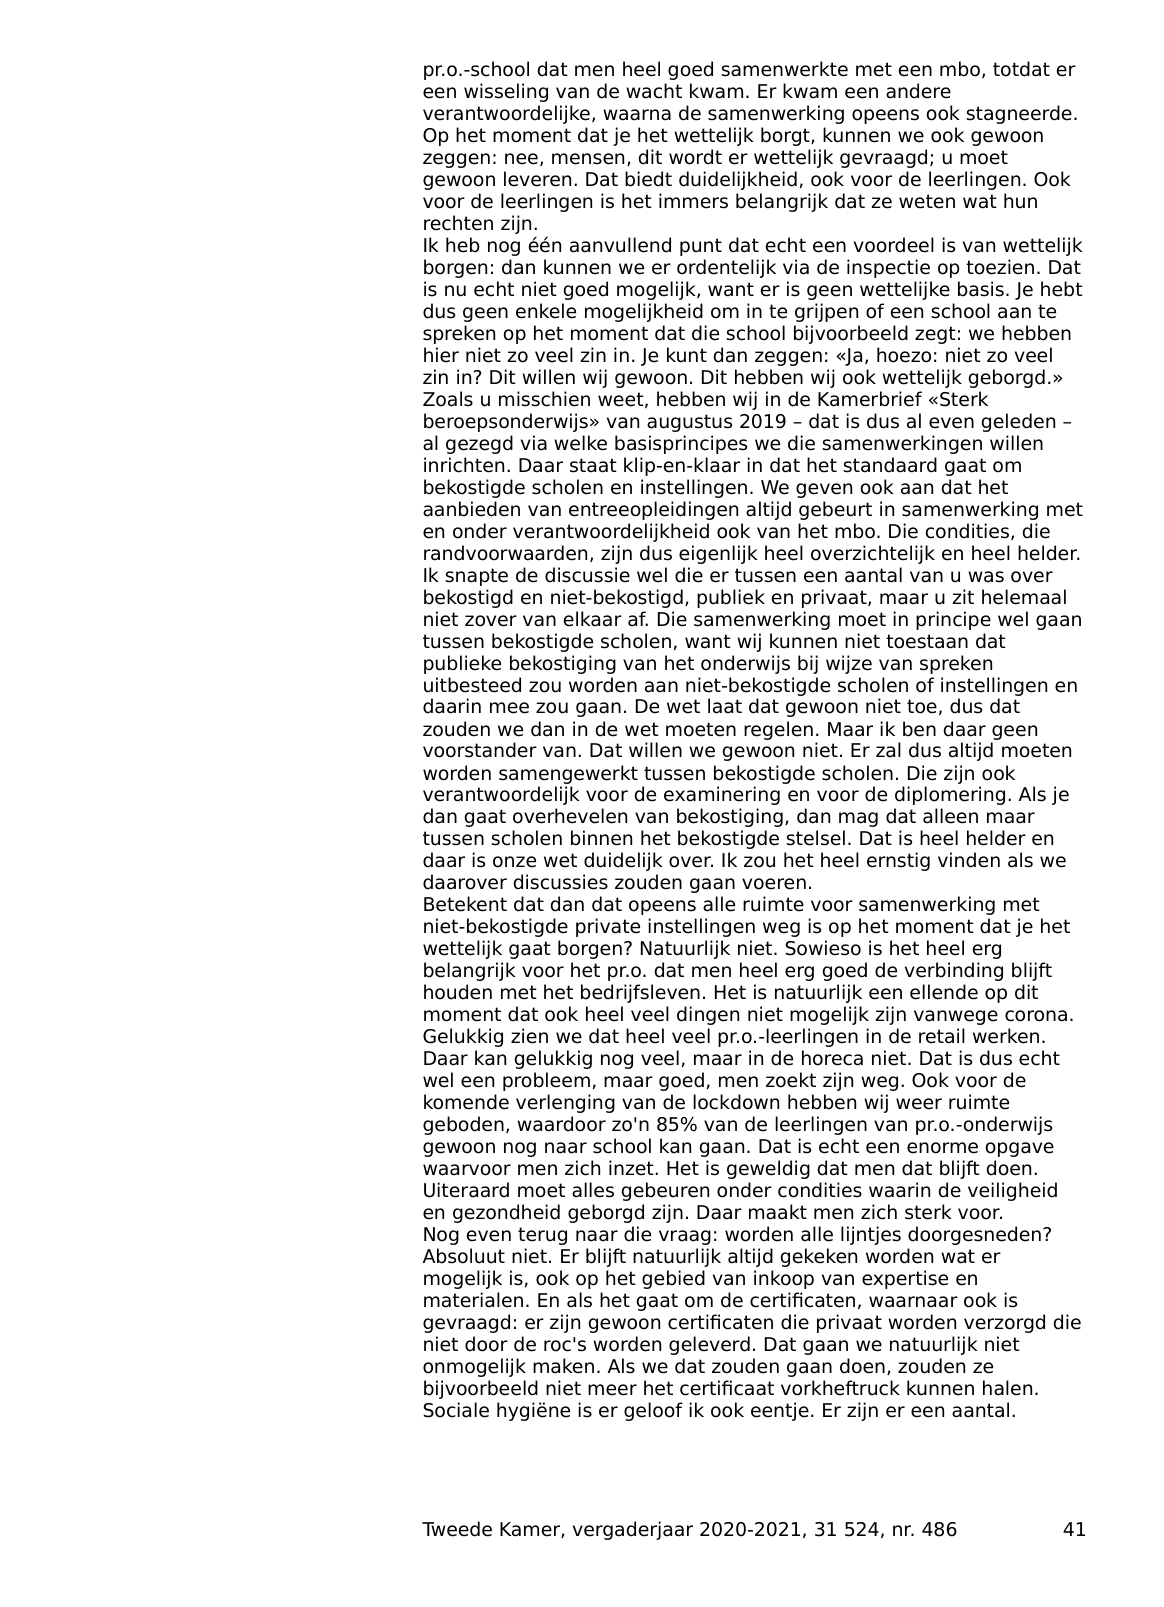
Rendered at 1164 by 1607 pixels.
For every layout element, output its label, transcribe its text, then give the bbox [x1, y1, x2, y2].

text Zoals u misschien weet, hebben wij in de Kamerbrief «Sterk beroepsonderwijs» van augustus 2019 – dat is dus al even geleden – al gezegd via welke basisprincipes we die samenwerkingen willen inrichten. Daar staat klip-en-klaar in dat het standaard gaat om bekostigde scholen en instellingen. We geven ook aan dat het aanbieden van entreeopleidingen altijd gebeurt in samenwerking met en onder verantwoordelijkheid ook van het mbo. Die condities, die randvoorwaarden, zijn dus eigenlijk heel overzichtelijk en heel helder. Ik snapte de discussie wel die er tussen een aantal van u was over bekostigd en niet-bekostigd, publiek en privaat, maar u zit helemaal niet zover van elkaar af. Die samenwerking moet in principe wel gaan tussen bekostigde scholen, want wij kunnen niet toestaan dat publieke bekostiging van het onderwijs bij wijze van spreken uitbesteed zou worden aan niet-bekostigde scholen of instellingen en daarin mee zou gaan. De wet laat dat gewoon niet toe, dus dat zouden we dan in de wet moeten regelen. Maar ik ben daar geen voorstander van. Dat willen we gewoon niet. Er zal dus altijd moeten worden samengewerkt tussen bekostigde scholen. Die zijn ook verantwoordelijk voor de examinering en voor de diplomering. Als je dan gaat overhevelen van bekostiging, dan mag dat alleen maar tussen scholen binnen het bekostigde stelsel. Dat is heel helder en daar is onze wet duidelijk over. Ik zou het heel ernstig vinden als we daarover discussies zouden gaan voeren. [422, 389, 1087, 894]
text Ik heb nog één aanvullend punt dat echt een voordeel is van wettelijk borgen: dan kunnen we er ordentelijk via de inspectie op toezien. Dat is nu echt niet goed mogelijk, want er is geen wettelijke basis. Je hebt dus geen enkele mogelijkheid om in te grijpen of een school aan te spreken op het moment dat die school bijvoorbeeld zegt: we hebben hier niet zo veel zin in. Je kunt dan zeggen: «Ja, hoezo: niet zo veel zin in? Dit willen wij gewoon. Dit hebben wij ook wettelijk geborgd.» [422, 235, 1087, 389]
text Betekent dat dan dat opeens alle ruimte voor samenwerking met niet-bekostigde private instellingen weg is op het moment dat je het wettelijk gaat borgen? Natuurlijk niet. Sowieso is het heel erg belangrijk voor het pr.o. dat men heel erg goed de verbinding blijft houden met het bedrijfsleven. Het is natuurlijk een ellende op dit moment dat ook heel veel dingen niet mogelijk zijn vanwege corona. Gelukkig zien we dat heel veel pr.o.-leerlingen in de retail werken. Daar kan gelukkig nog veel, maar in de horeca niet. Dat is dus echt wel een probleem, maar goed, men zoekt zijn weg. Ook voor de komende verlenging van de lockdown hebben wij weer ruimte geboden, waardoor zo'n 85% van de leerlingen van pr.o.-onderwijs gewoon nog naar school kan gaan. Dat is echt een enorme opgave waarvoor men zich inzet. Het is geweldig dat men dat blijft doen. Uiteraard moet alles gebeuren onder condities waarin de veiligheid en gezondheid geborgd zijn. Daar maakt men zich sterk voor. [422, 894, 1087, 1224]
text Nog even terug naar die vraag: worden alle lijntjes doorgesneden? Absoluut niet. Er blijft natuurlijk altijd gekeken worden wat er mogelijk is, ook op het gebied van inkoop van expertise en materialen. En als het gaat om de certificaten, waarnaar ook is gevraagd: er zijn gewoon certificaten die privaat worden verzorgd die niet door de roc's worden geleverd. Dat gaan we natuurlijk niet onmogelijk maken. Als we dat zouden gaan doen, zouden ze bijvoorbeeld niet meer het certificaat vorkheftruck kunnen halen. Sociale hygiëne is er geloof ik ook eentje. Er zijn er een aantal. [422, 1224, 1087, 1422]
text Op het moment dat je het wettelijk borgt, kunnen we ook gewoon zeggen: nee, mensen, dit wordt er wettelijk gevraagd; u moet gewoon leveren. Dat biedt duidelijkheid, ook voor de leerlingen. Ook voor de leerlingen is het immers belangrijk dat ze weten wat hun rechten zijn. [422, 125, 1087, 235]
text pr.o.-school dat men heel goed samenwerkte met een mbo, totdat er een wisseling van de wacht kwam. Er kwam een andere verantwoordelijke, waarna de samenwerking opeens ook stagneerde. [422, 59, 1087, 125]
